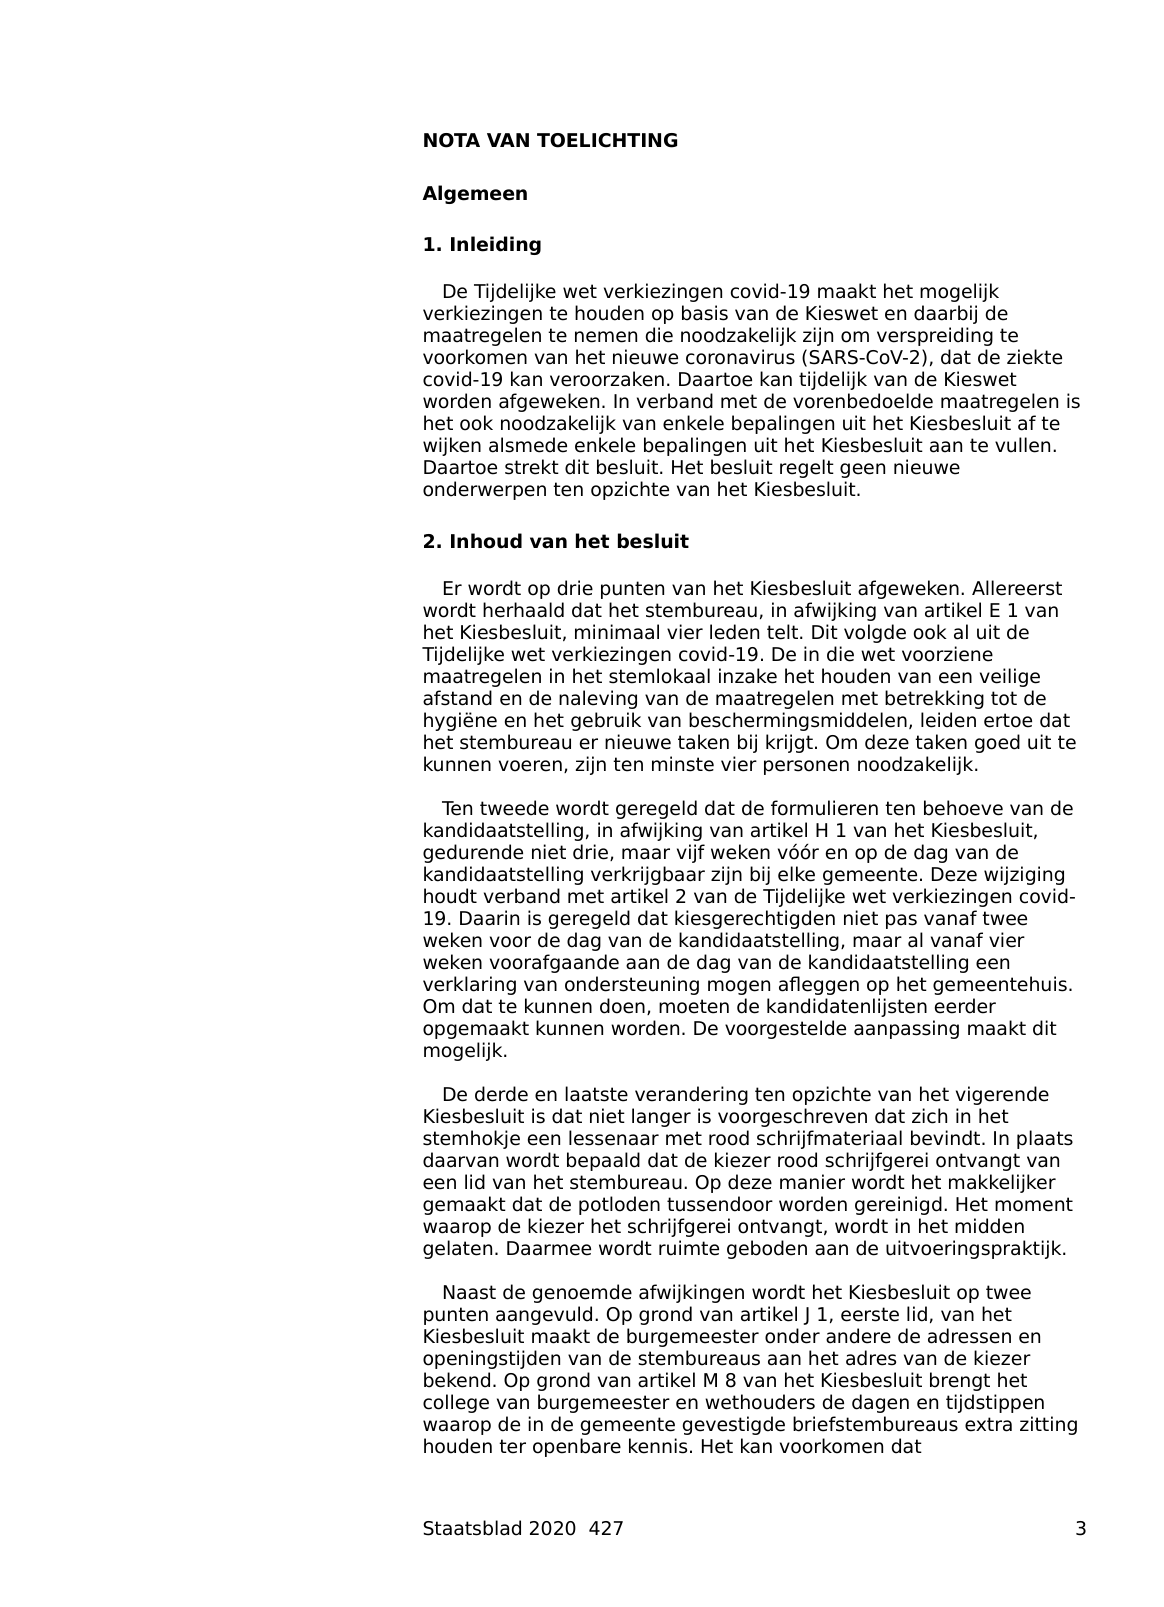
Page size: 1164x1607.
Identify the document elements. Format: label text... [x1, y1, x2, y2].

text Er wordt op drie punten van het Kiesbesluit afgeweken. Allereerst wordt herhaald dat het stembureau, in afwijking van artikel E 1 van het Kiesbesluit, minimaal vier leden telt. Dit volgde ook al uit de Tijdelijke wet verkiezingen covid-19. De in die wet voorziene maatregelen in het stemlokaal inzake het houden van een veilige afstand en de naleving van de maatregelen met betrekking tot de hygiëne en het gebruik van beschermingsmiddelen, leiden ertoe dat het stembureau er nieuwe taken bij krijgt. Om deze taken goed uit te kunnen voeren, zijn ten minste vier personen noodzakelijk. [422, 578, 1087, 776]
subtitle 1. Inleiding [422, 234, 1087, 256]
subtitle NOTA VAN TOELICHTING [422, 130, 1087, 152]
text Ten tweede wordt geregeld dat de formulieren ten behoeve van de kandidaatstelling, in afwijking van artikel H 1 van het Kiesbesluit, gedurende niet drie, maar vijf weken vóór en op de dag van de kandidaatstelling verkrijgbaar zijn bij elke gemeente. Deze wijziging houdt verband met artikel 2 van de Tijdelijke wet verkiezingen covid-19. Daarin is geregeld dat kiesgerechtigden niet pas vanaf twee weken voor de dag van de kandidaatstelling, maar al vanaf vier weken voorafgaande aan de dag van de kandidaatstelling een verklaring van ondersteuning mogen afleggen op het gemeentehuis. Om dat te kunnen doen, moeten de kandidatenlijsten eerder opgemaakt kunnen worden. De voorgestelde aanpassing maakt dit mogelijk. [422, 798, 1087, 1062]
subtitle 2. Inhoud van het besluit [422, 531, 1087, 553]
subtitle Algemeen [422, 182, 1087, 204]
text De Tijdelijke wet verkiezingen covid-19 maakt het mogelijk verkiezingen te houden op basis van de Kieswet en daarbij de maatregelen te nemen die noodzakelijk zijn om verspreiding te voorkomen van het nieuwe coronavirus (SARS-CoV-2), dat de ziekte covid-19 kan veroorzaken. Daartoe kan tijdelijk van de Kieswet worden afgeweken. In verband met de vorenbedoelde maatregelen is het ook noodzakelijk van enkele bepalingen uit het Kiesbesluit af te wijken alsmede enkele bepalingen uit het Kiesbesluit aan te vullen. Daartoe strekt dit besluit. Het besluit regelt geen nieuwe onderwerpen ten opzichte van het Kiesbesluit. [422, 281, 1087, 501]
text De derde en laatste verandering ten opzichte van het vigerende Kiesbesluit is dat niet langer is voorgeschreven dat zich in het stemhokje een lessenaar met rood schrijfmateriaal bevindt. In plaats daarvan wordt bepaald dat de kiezer rood schrijfgerei ontvangt van een lid van het stembureau. Op deze manier wordt het makkelijker gemaakt dat de potloden tussendoor worden gereinigd. Het moment waarop de kiezer het schrijfgerei ontvangt, wordt in het midden gelaten. Daarmee wordt ruimte geboden aan de uitvoeringspraktijk. [422, 1084, 1087, 1260]
text Naast de genoemde afwijkingen wordt het Kiesbesluit op twee punten aangevuld. Op grond van artikel J 1, eerste lid, van het Kiesbesluit maakt de burgemeester onder andere de adressen en openingstijden van de stembureaus aan het adres van de kiezer bekend. Op grond van artikel M 8 van het Kiesbesluit brengt het college van burgemeester en wethouders de dagen en tijdstippen waarop de in de gemeente gevestigde briefstembureaus extra zitting houden ter openbare kennis. Het kan voorkomen dat [422, 1282, 1087, 1458]
